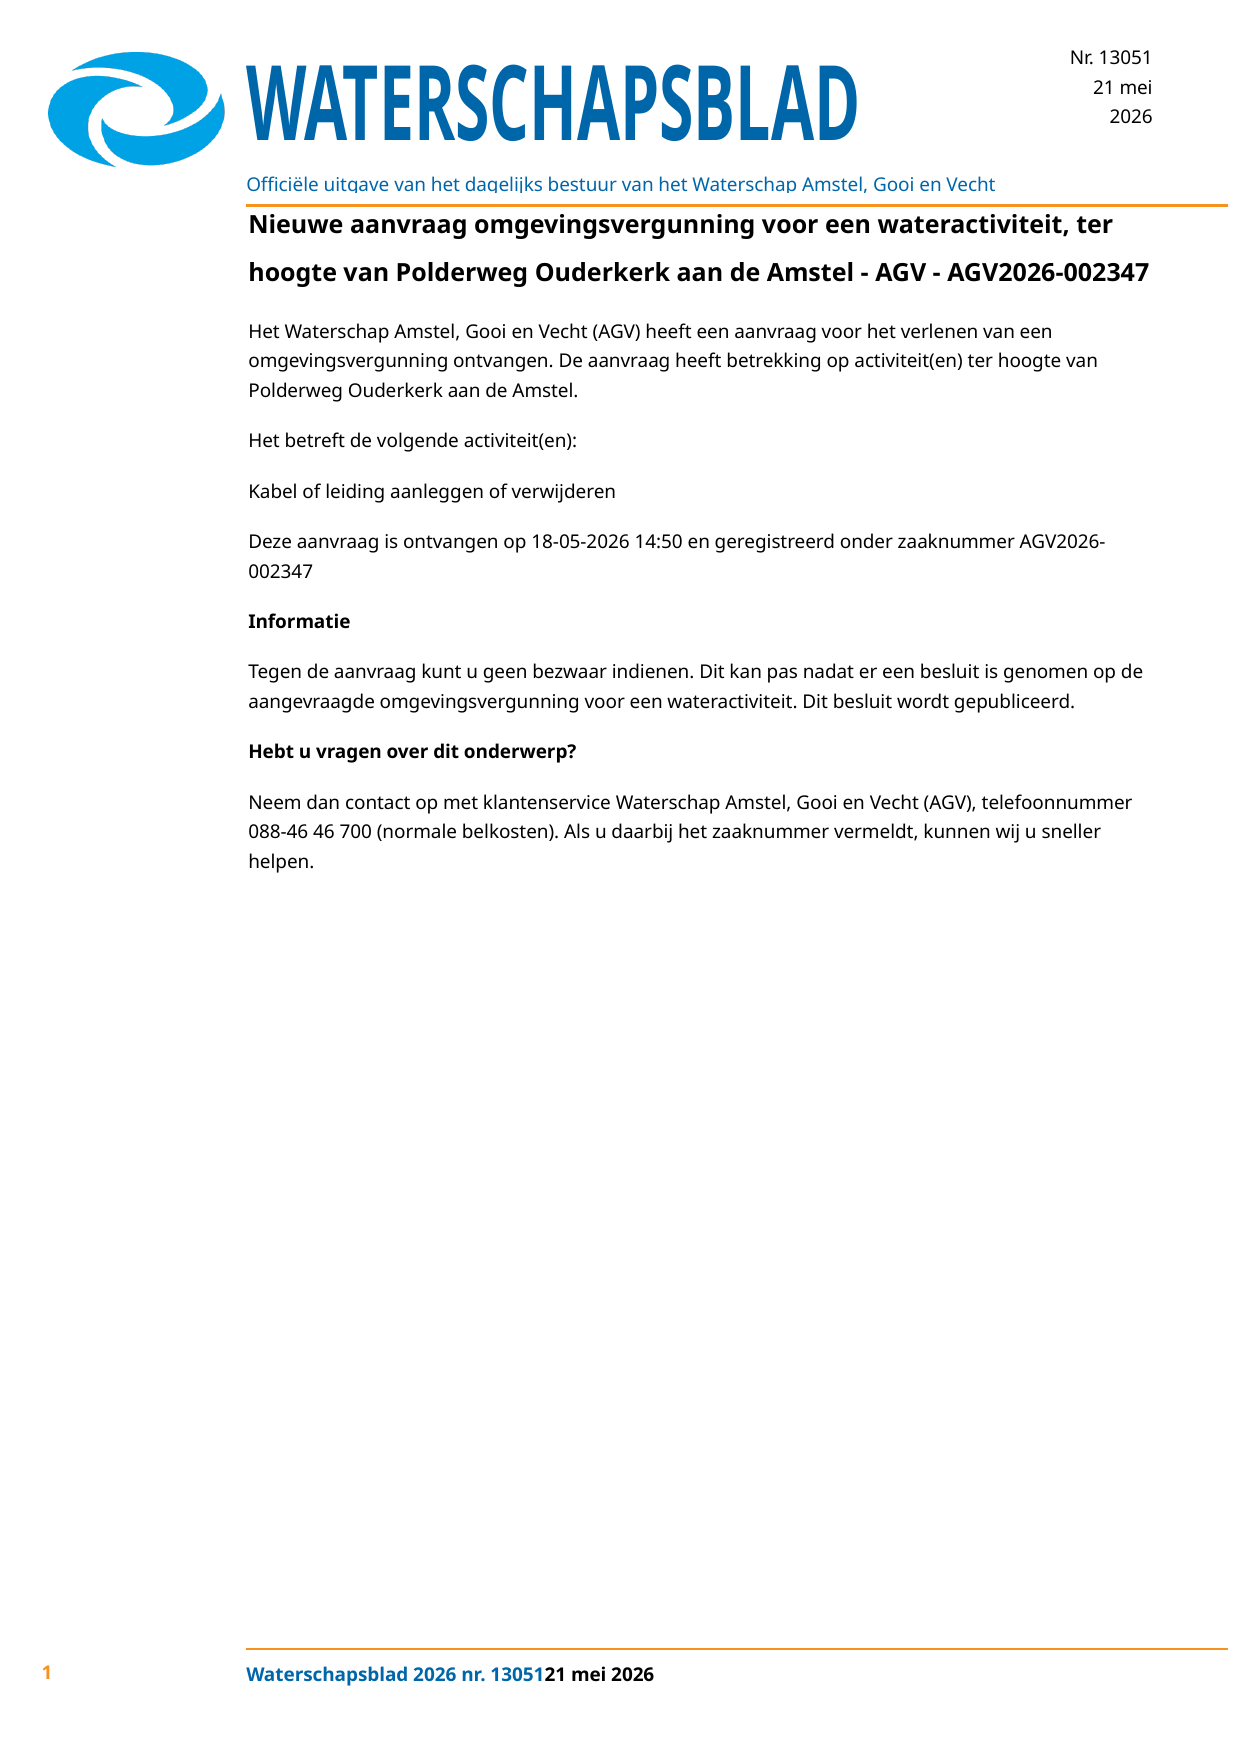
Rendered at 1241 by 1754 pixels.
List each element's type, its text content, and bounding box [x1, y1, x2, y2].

text Het Waterschap Amstel, Gooi en Vecht (AGV) heeft een aanvraag voor het verlenen van een omgevingsvergunning ontvangen. De aanvraag heeft betrekking op activiteit(en) ter hoogte van Polderweg Ouderkerk aan de Amstel. [248, 318, 1152, 403]
text Het betreft de volgende activiteit(en): [248, 427, 1152, 453]
text Informatie [248, 608, 1152, 634]
text Deze aanvraag is ontvangen op 18-05-2026 14:50 en geregistreerd onder zaaknummer AGV2026-002347 [248, 528, 1152, 584]
text Tegen de aanvraag kunt u geen bezwaar indienen. Dit kan pas nadat er een besluit is genomen op de aangevraagde omgevingsvergunning voor een wateractiviteit. Dit besluit wordt gepubliceerd. [248, 659, 1152, 714]
text Kabel of leiding aanleggen of verwijderen [248, 478, 1152, 504]
text Neem dan contact op met klantenservice Waterschap Amstel, Gooi en Vecht (AGV), telefoonnummer 088-46 46 700 (normale belkosten). Als u daarbij het zaaknummer vermeldt, kunnen wij u sneller helpen. [248, 789, 1152, 874]
text Nieuwe aanvraag omgevingsvergunning voor een wateractiviteit, ter hoogte van Polderweg Ouderkerk aan de Amstel - AGV - AGV2026-002347 [248, 207, 1152, 288]
picture [41, 47, 231, 172]
text Hebt u vragen over dit onderwerp? [248, 739, 1152, 764]
